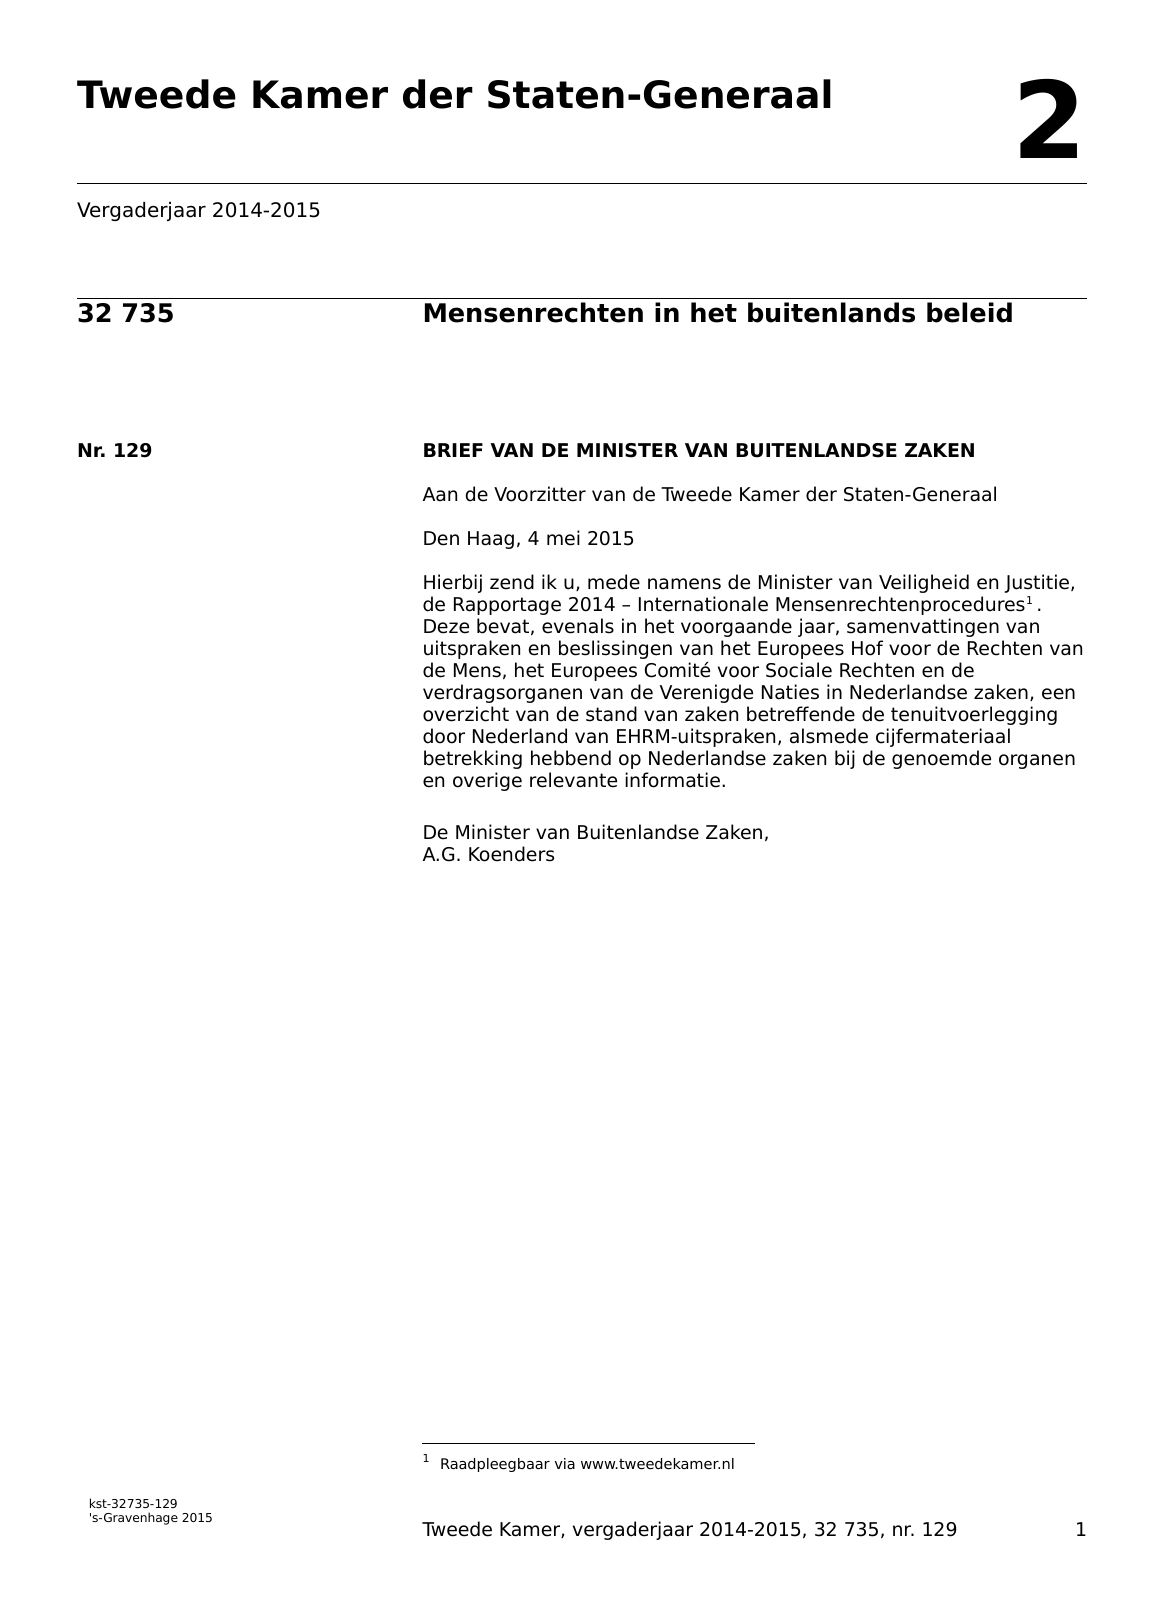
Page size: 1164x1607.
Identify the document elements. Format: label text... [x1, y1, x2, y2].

text Aan de Voorzitter van de Tweede Kamer der Staten-Generaal [422, 484, 1087, 506]
subtitle 32 735 Mensenrechten in het buitenlands beleid [77, 299, 1087, 329]
text Den Haag, 4 mei 2015 [422, 528, 1087, 550]
text Hierbij zend ik u, mede namens de Minister van Veiligheid en Justitie, de Rapportage 2014 – Internationale Mensenrechtenprocedures. Deze bevat, evenals in het voorgaande jaar, samenvattingen van uitspraken en beslissingen van het Europees Hof voor de Rechten van de Mens, het Europees Comité voor Sociale Rechten en de verdragsorganen van de Verenigde Naties in Nederlandse zaken, een overzicht van de stand van zaken betreffende de tenuitvoerlegging door Nederland van EHRM-uitspraken, alsmede cijfermateriaal betrekking hebbend op Nederlandse zaken bij de genoemde organen en overige relevante informatie. [422, 572, 1087, 792]
table_header 2 [886, 59, 1087, 183]
subtitle Nr. 129 BRIEF VAN DE MINISTER VAN BUITENLANDSE ZAKEN [77, 440, 1087, 462]
text 's-Gravenhage 2015 [88, 1511, 323, 1525]
text De Minister van Buitenlandse Zaken, A.G. Koenders [422, 822, 1087, 866]
text Raadpleegbaar via www.tweedekamer.nl [422, 1452, 1087, 1474]
table_header Tweede Kamer der Staten-Generaal [77, 59, 886, 183]
text kst-32735-129 [88, 1497, 323, 1511]
table_cell Vergaderjaar 2014-2015 [77, 184, 1087, 298]
